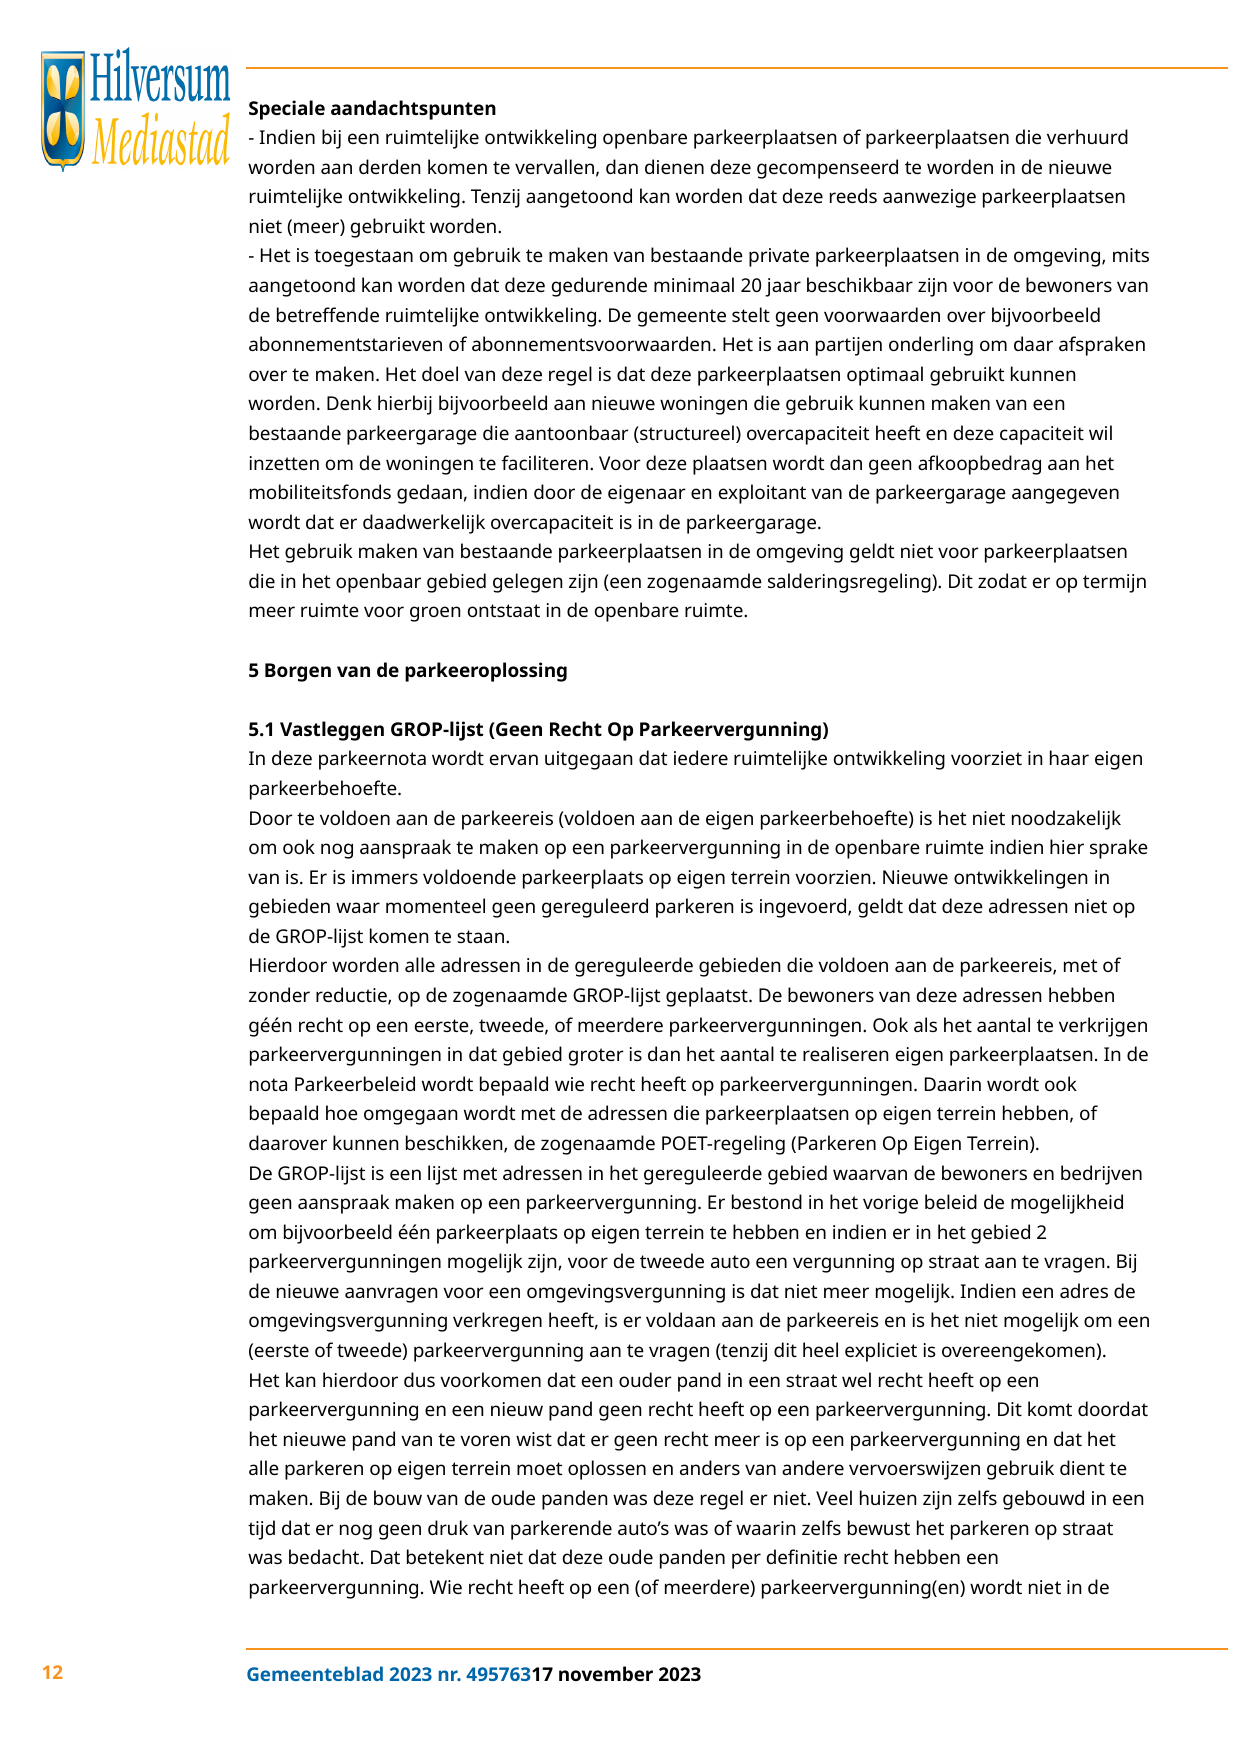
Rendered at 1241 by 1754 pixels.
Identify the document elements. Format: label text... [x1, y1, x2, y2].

picture [41, 47, 231, 172]
text Het kan hierdoor dus voorkomen dat een ouder pand in een straat wel recht heeft op een parkeervergunning en een nieuw pand geen recht heeft op een parkeervergunning. Dit komt doordat het nieuwe pand van te voren wist dat er geen recht meer is op een parkeervergunning en dat het alle parkeren op eigen terrein moet oplossen en anders van andere vervoerswijzen gebruik dient te maken. Bij de bouw van de oude panden was deze regel er niet. Veel huizen zijn zelfs gebouwd in een tijd dat er nog geen druk van parkerende auto’s was of waarin zelfs bewust het parkeren op straat was bedacht. Dat betekent niet dat deze oude panden per definitie recht hebben een parkeervergunning. Wie recht heeft op een (of meerdere) parkeervergunning(en) wordt niet in de [248, 1367, 1152, 1600]
text In deze parkeernota wordt ervan uitgegaan dat iedere ruimtelijke ontwikkeling voorziet in haar eigen parkeerbehoefte. [248, 746, 1152, 801]
text Hierdoor worden alle adressen in de gereguleerde gebieden die voldoen aan de parkeereis, met of zonder reductie, op de zogenaamde GROP-lijst geplaatst. De bewoners van deze adressen hebben géén recht op een eerste, tweede, of meerdere parkeervergunningen. Ook als het aantal te verkrijgen parkeervergunningen in dat gebied groter is dan het aantal te realiseren eigen parkeerplaatsen. In de nota Parkeerbeleid wordt bepaald wie recht heeft op parkeervergunningen. Daarin wordt ook bepaald hoe omgegaan wordt met de adressen die parkeerplaatsen op eigen terrein hebben, of daarover kunnen beschikken, de zogenaamde POET-regeling (Parkeren Op Eigen Terrein). [248, 953, 1152, 1156]
text 5 Borgen van de parkeeroplossing [248, 657, 1152, 683]
text 5.1 Vastleggen GROP-lijst (Geen Recht Op Parkeervergunning) [248, 716, 1152, 742]
text Speciale aandachtspunten [248, 95, 1152, 121]
text - Indien bij een ruimtelijke ontwikkeling openbare parkeerplaatsen of parkeerplaatsen die verhuurd worden aan derden komen te vervallen, dan dienen deze gecompenseerd te worden in de nieuwe ruimtelijke ontwikkeling. Tenzij aangetoond kan worden dat deze reeds aanwezige parkeerplaatsen niet (meer) gebruikt worden. [248, 124, 1152, 239]
text Het gebruik maken van bestaande parkeerplaatsen in de omgeving geldt niet voor parkeerplaatsen die in het openbaar gebied gelegen zijn (een zogenaamde salderingsregeling). Dit zodat er op termijn meer ruimte voor groen ontstaat in de openbare ruimte. [248, 538, 1152, 623]
text Door te voldoen aan de parkeereis (voldoen aan de eigen parkeerbehoefte) is het niet noodzakelijk om ook nog aanspraak te maken op een parkeervergunning in de openbare ruimte indien hier sprake van is. Er is immers voldoende parkeerplaats op eigen terrein voorzien. Nieuwe ontwikkelingen in gebieden waar momenteel geen gereguleerd parkeren is ingevoerd, geldt dat deze adressen niet op de GROP-lijst komen te staan. [248, 805, 1152, 949]
text De GROP-lijst is een lijst met adressen in het gereguleerde gebied waarvan de bewoners en bedrijven geen aanspraak maken op een parkeervergunning. Er bestond in het vorige beleid de mogelijkheid om bijvoorbeeld één parkeerplaats op eigen terrein te hebben en indien er in het gebied 2 parkeervergunningen mogelijk zijn, voor de tweede auto een vergunning op straat aan te vragen. Bij de nieuwe aanvragen voor een omgevingsvergunning is dat niet meer mogelijk. Indien een adres de omgevingsvergunning verkregen heeft, is er voldaan aan de parkeereis en is het niet mogelijk om een (eerste of tweede) parkeervergunning aan te vragen (tenzij dit heel expliciet is overeengekomen). [248, 1160, 1152, 1363]
text - Het is toegestaan om gebruik te maken van bestaande private parkeerplaatsen in de omgeving, mits aangetoond kan worden dat deze gedurende minimaal 20 jaar beschikbaar zijn voor de bewoners van de betreffende ruimtelijke ontwikkeling. De gemeente stelt geen voorwaarden over bijvoorbeeld abonnementstarieven of abonnementsvoorwaarden. Het is aan partijen onderling om daar afspraken over te maken. Het doel van deze regel is dat deze parkeerplaatsen optimaal gebruikt kunnen worden. Denk hierbij bijvoorbeeld aan nieuwe woningen die gebruik kunnen maken van een bestaande parkeergarage die aantoonbaar (structureel) overcapaciteit heeft en deze capaciteit wil inzetten om de woningen te faciliteren. Voor deze plaatsen wordt dan geen afkoopbedrag aan het mobiliteitsfonds gedaan, indien door de eigenaar en exploitant van de parkeergarage aangegeven wordt dat er daadwerkelijk overcapaciteit is in de parkeergarage. [248, 243, 1152, 535]
